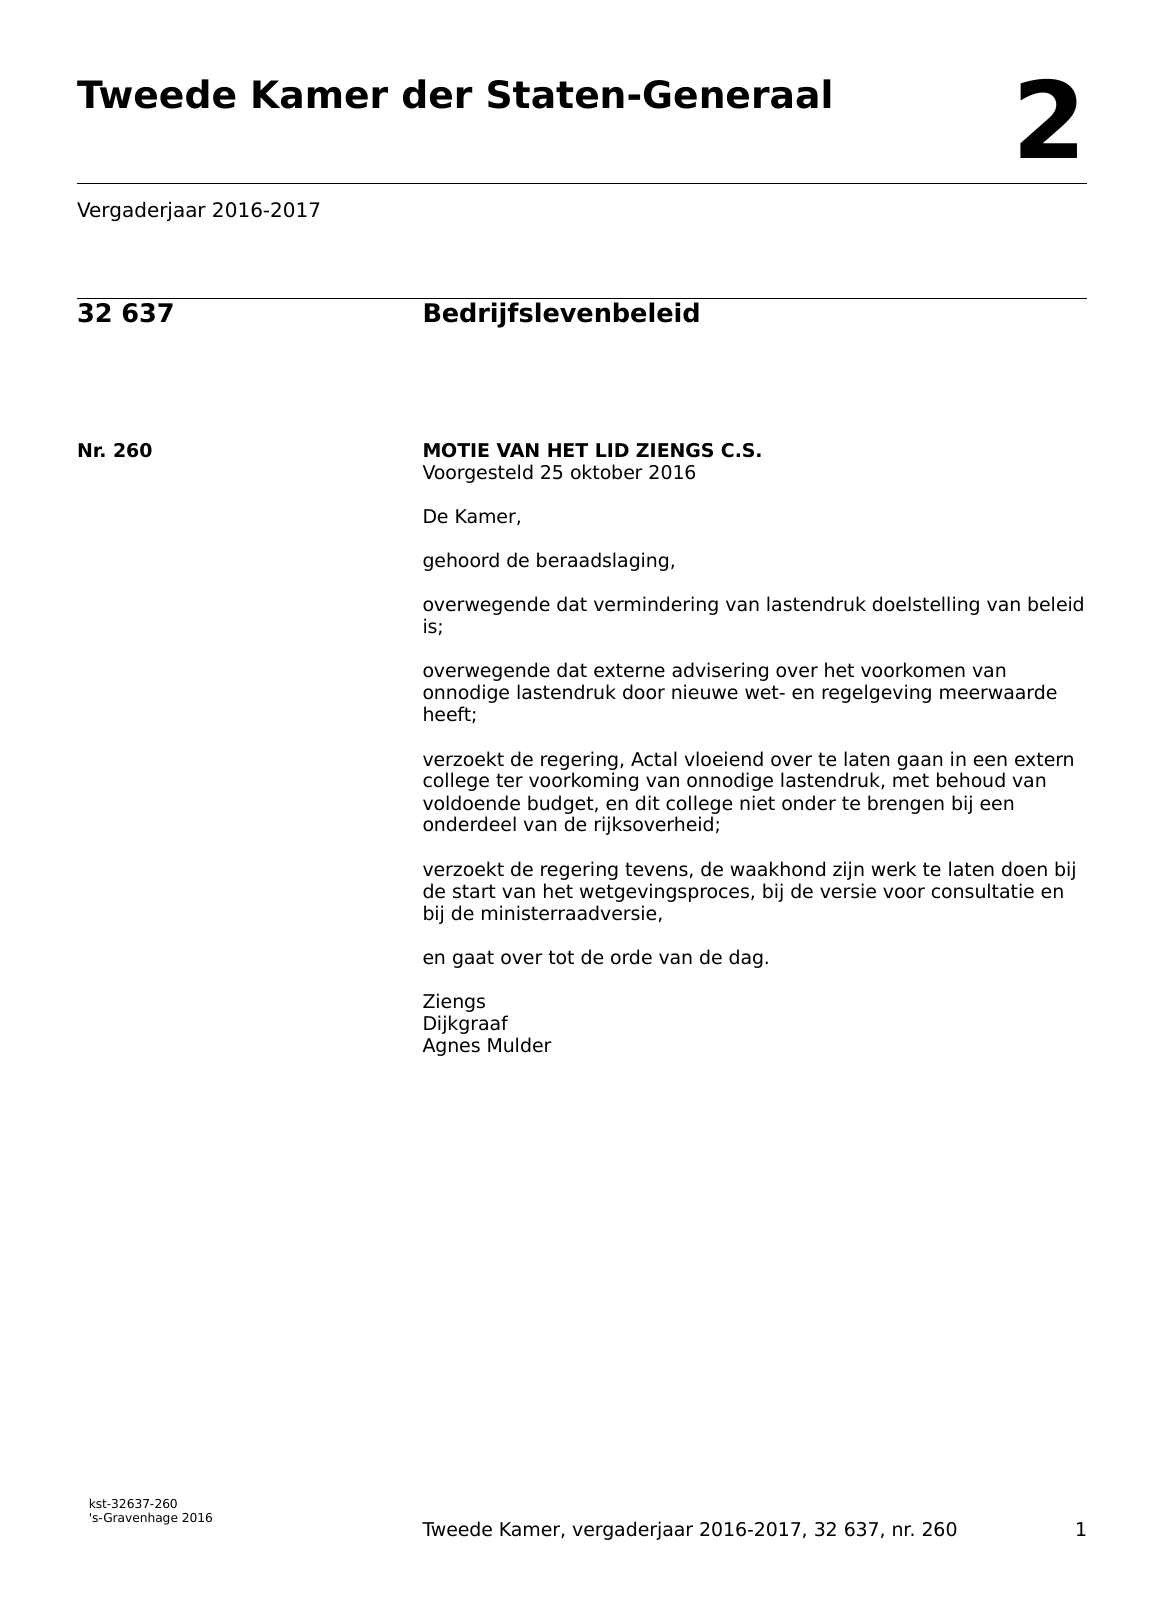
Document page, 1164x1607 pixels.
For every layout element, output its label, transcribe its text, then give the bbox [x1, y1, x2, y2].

text verzoekt de regering, Actal vloeiend over te laten gaan in een extern college ter voorkoming van onnodige lastendruk, met behoud van voldoende budget, en dit college niet onder te brengen bij een onderdeel van de rijksoverheid; [422, 748, 1087, 836]
text overwegende dat vermindering van lastendruk doelstelling van beleid is; [422, 594, 1087, 638]
text gehoord de beraadslaging, [422, 550, 1087, 572]
text Dijkgraaf [422, 1013, 1087, 1035]
table_header Tweede Kamer der Staten-Generaal [77, 59, 886, 183]
text Voorgesteld 25 oktober 2016 [422, 462, 1087, 484]
text Ziengs [422, 991, 1087, 1013]
subtitle 32 637 Bedrijfslevenbeleid [77, 299, 1087, 329]
text verzoekt de regering tevens, de waakhond zijn werk te laten doen bij de start van het wetgevingsproces, bij de versie voor consultatie en bij de ministerraadversie, [422, 858, 1087, 924]
text De Kamer, [422, 506, 1087, 528]
text en gaat over tot de orde van de dag. [422, 947, 1087, 969]
table_cell Vergaderjaar 2016-2017 [77, 184, 1087, 298]
table_header 2 [886, 59, 1087, 183]
text overwegende dat externe advisering over het voorkomen van onnodige lastendruk door nieuwe wet- en regelgeving meerwaarde heeft; [422, 660, 1087, 726]
text Agnes Mulder [422, 1035, 1087, 1057]
text 's-Gravenhage 2016 [88, 1511, 323, 1525]
text kst-32637-260 [88, 1497, 323, 1511]
subtitle Nr. 260 MOTIE VAN HET LID ZIENGS C.S. [77, 440, 1087, 462]
